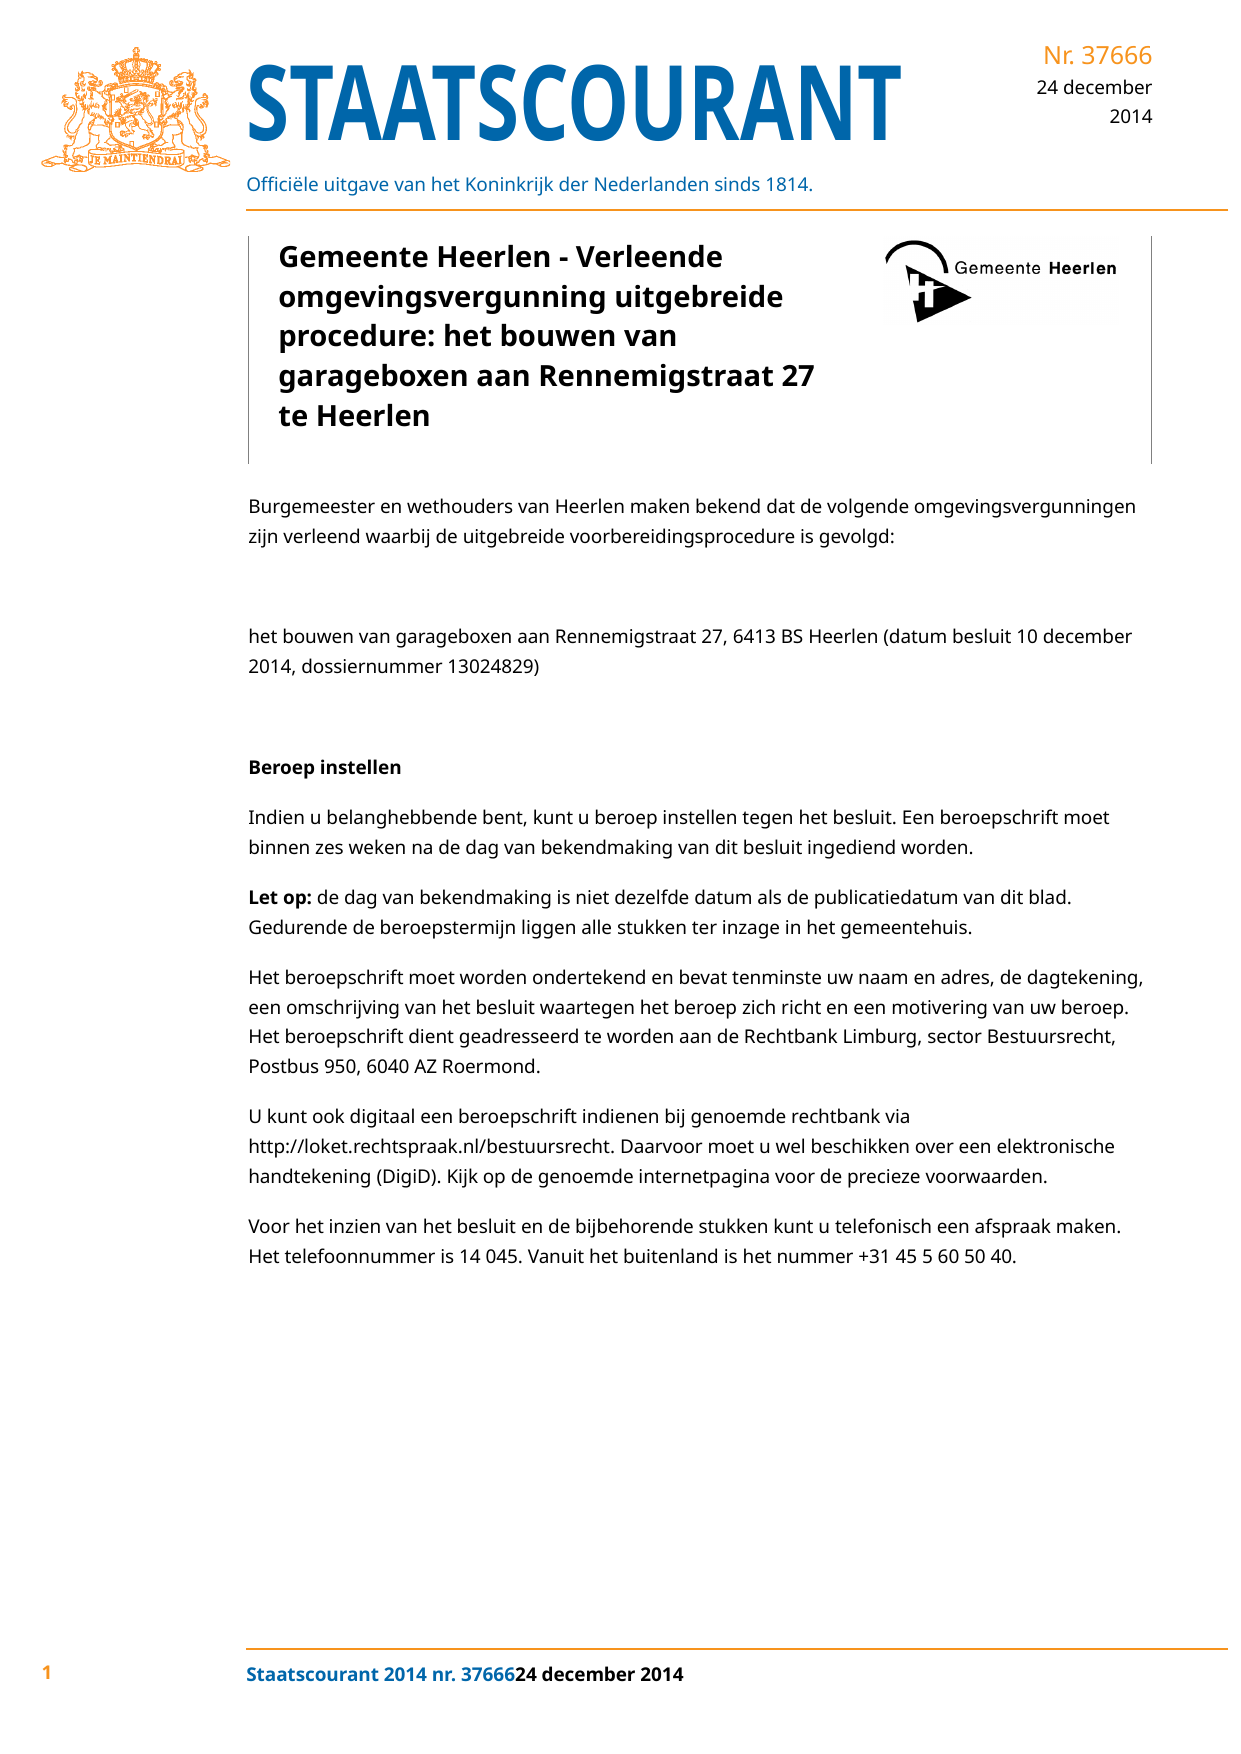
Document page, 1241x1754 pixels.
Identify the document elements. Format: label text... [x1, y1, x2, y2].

text het bouwen van garageboxen aan Rennemigstraat 27, 6413 BS Heerlen (datum besluit 10 december 2014, dossiernummer 13024829) [248, 624, 1152, 679]
text U kunt ook digitaal een beroepschrift indienen bij genoemde rechtbank via http://loket.rechtspraak.nl/bestuursrecht. Daarvoor moet u wel beschikken over een elektronische handtekening (DigiD). Kijk op de genoemde internetpagina voor de precieze voorwaarden. [248, 1104, 1152, 1189]
text Burgemeester en wethouders van Heerlen maken bekend dat de volgende omgevingsvergunningen zijn verleend waarbij de uitgebreide voorbereidingsprocedure is gevolgd: [248, 493, 1152, 549]
text Let op: de dag van bekendmaking is niet dezelfde datum als de publicatiedatum van dit blad. Gedurende de beroepstermijn liggen alle stukken ter inzage in het gemeentehuis. [248, 884, 1152, 940]
picture [882, 236, 1119, 325]
table_header [850, 236, 1151, 464]
picture [41, 47, 231, 172]
text Voor het inzien van het besluit en de bijbehorende stukken kunt u telefonisch een afspraak maken. Het telefoonnummer is 14 045. Vanuit het buitenland is het nummer +31 45 5 60 50 40. [248, 1213, 1152, 1269]
table_header Gemeente Heerlen - Verleende omgevingsvergunning uitgebreide procedure: het bouwen van garageboxen aan Rennemigstraat 27 te Heerlen [249, 236, 850, 464]
text Het beroepschrift moet worden ondertekend en bevat tenminste uw naam en adres, de dagtekening, een omschrijving van het besluit waartegen het beroep zich richt en een motivering van uw beroep. Het beroepschrift dient geadresseerd te worden aan de Rechtbank Limburg, sector Bestuursrecht, Postbus 950, 6040 AZ Roermond. [248, 964, 1152, 1079]
text Indien u belanghebbende bent, kunt u beroep instellen tegen het besluit. Een beroepschrift moet binnen zes weken na de dag van bekendmaking van dit besluit ingediend worden. [248, 804, 1152, 860]
text Beroep instellen [248, 754, 1152, 780]
